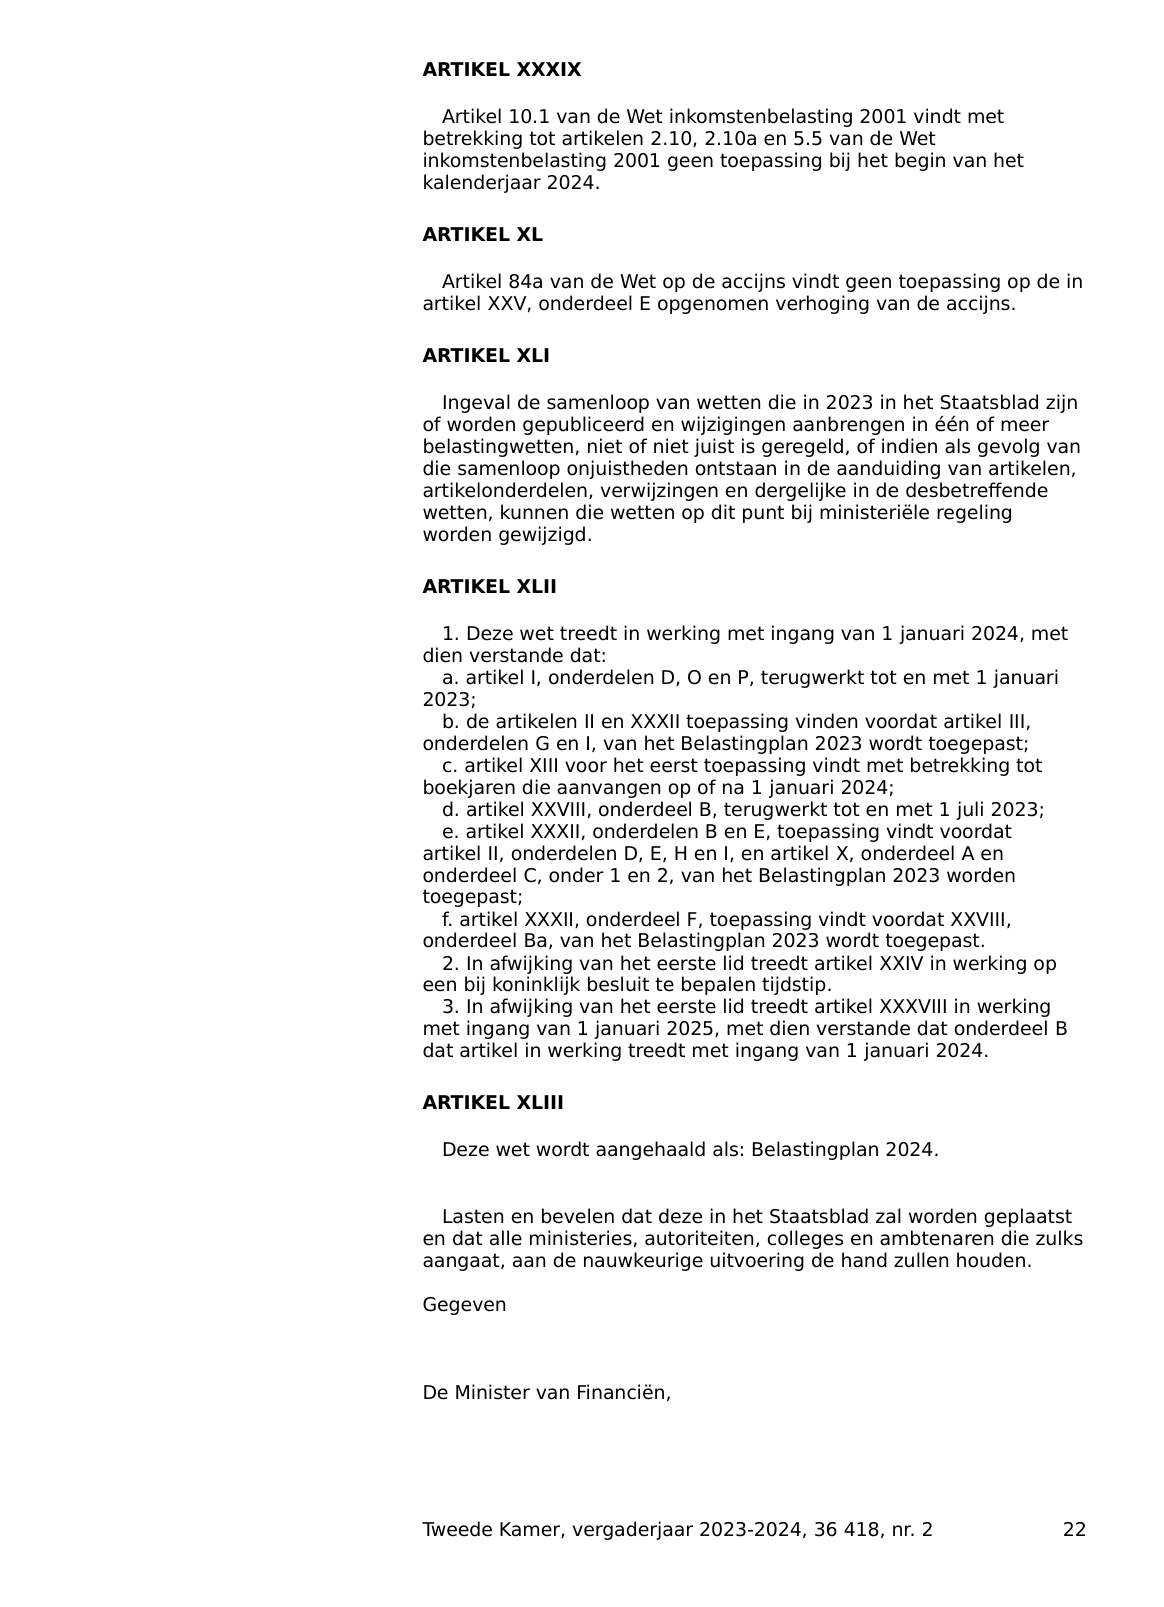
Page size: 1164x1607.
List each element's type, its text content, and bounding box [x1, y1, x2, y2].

text c. artikel XIII voor het eerst toepassing vindt met betrekking tot boekjaren die aanvangen op of na 1 januari 2024; [422, 754, 1087, 798]
subtitle ARTIKEL XLI [422, 345, 1087, 367]
text 1. Deze wet treedt in werking met ingang van 1 januari 2024, met dien verstande dat: [422, 623, 1087, 667]
text d. artikel XXVIII, onderdeel B, terugwerkt tot en met 1 juli 2023; [422, 798, 1087, 821]
text Lasten en bevelen dat deze in het Staatsblad zal worden geplaatst en dat alle ministeries, autoriteiten, colleges en ambtenaren die zulks aangaat, aan de nauwkeurige uitvoering de hand zullen houden. [422, 1206, 1087, 1272]
text f. artikel XXXII, onderdeel F, toepassing vindt voordat XXVIII, onderdeel Ba, van het Belastingplan 2023 wordt toegepast. [422, 908, 1087, 952]
subtitle ARTIKEL XLII [422, 576, 1087, 598]
text Gegeven [422, 1294, 1087, 1316]
text 2. In afwijking van het eerste lid treedt artikel XXIV in werking op een bij koninklijk besluit te bepalen tijdstip. [422, 952, 1087, 996]
text a. artikel I, onderdelen D, O en P, terugwerkt tot en met 1 januari 2023; [422, 667, 1087, 711]
text b. de artikelen II en XXXII toepassing vinden voordat artikel III, onderdelen G en I, van het Belastingplan 2023 wordt toegepast; [422, 711, 1087, 754]
text 3. In afwijking van het eerste lid treedt artikel XXXVIII in werking met ingang van 1 januari 2025, met dien verstande dat onderdeel B dat artikel in werking treedt met ingang van 1 januari 2024. [422, 996, 1087, 1062]
text Deze wet wordt aangehaald als: Belastingplan 2024. [422, 1139, 1087, 1161]
text e. artikel XXXII, onderdelen B en E, toepassing vindt voordat artikel II, onderdelen D, E, H en I, en artikel X, onderdeel A en onderdeel C, onder 1 en 2, van het Belastingplan 2023 worden toegepast; [422, 821, 1087, 908]
subtitle ARTIKEL XL [422, 224, 1087, 246]
subtitle ARTIKEL XLIII [422, 1092, 1087, 1114]
subtitle ARTIKEL XXXIX [422, 59, 1087, 81]
text Artikel 10.1 van de Wet inkomstenbelasting 2001 vindt met betrekking tot artikelen 2.10, 2.10a en 5.5 van de Wet inkomstenbelasting 2001 geen toepassing bij het begin van het kalenderjaar 2024. [422, 106, 1087, 194]
text Ingeval de samenloop van wetten die in 2023 in het Staatsblad zijn of worden gepubliceerd en wijzigingen aanbrengen in één of meer belastingwetten, niet of niet juist is geregeld, of indien als gevolg van die samenloop onjuistheden ontstaan in de aanduiding van artikelen, artikelonderdelen, verwijzingen en dergelijke in de desbetreffende wetten, kunnen die wetten op dit punt bij ministeriële regeling worden gewijzigd. [422, 392, 1087, 546]
text Artikel 84a van de Wet op de accijns vindt geen toepassing op de in artikel XXV, onderdeel E opgenomen verhoging van de accijns. [422, 271, 1087, 315]
text De Minister van Financiën, [422, 1382, 1087, 1404]
